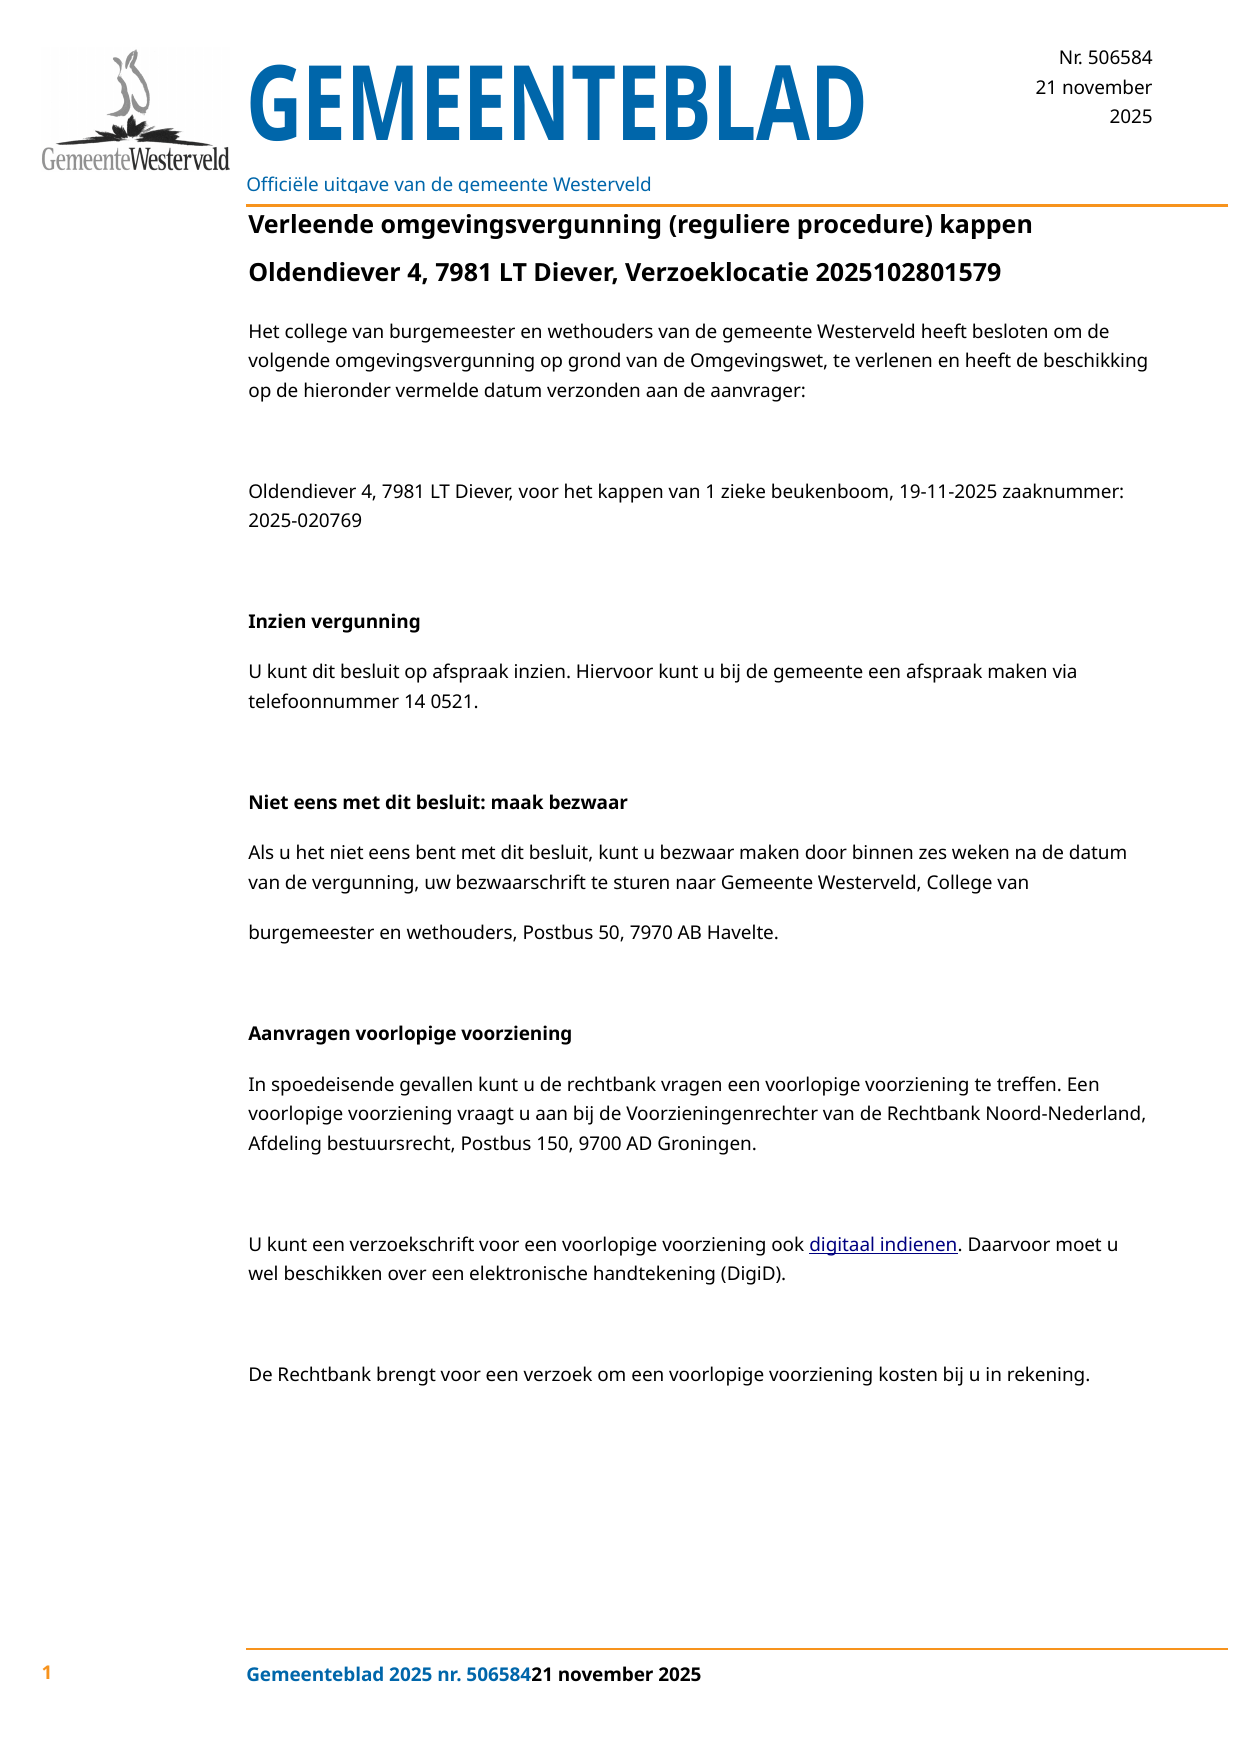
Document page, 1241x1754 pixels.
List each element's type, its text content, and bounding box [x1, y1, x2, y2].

text U kunt dit besluit op afspraak inzien. Hiervoor kunt u bij de gemeente een afspraak maken via telefoonnummer 14 0521. [248, 659, 1152, 714]
text Als u het niet eens bent met dit besluit, kunt u bezwaar maken door binnen zes weken na de datum van de vergunning, uw bezwaarschrift te sturen naar Gemeente Westerveld, College van [248, 839, 1152, 895]
text Inzien vergunning [248, 608, 1152, 634]
text Het college van burgemeester en wethouders van de gemeente Westerveld heeft besloten om de volgende omgevingsvergunning op grond van de Omgevingswet, te verlenen en heeft de beschikking op de hieronder vermelde datum verzonden aan de aanvrager: [248, 318, 1152, 403]
text Aanvragen voorlopige voorziening [248, 1020, 1152, 1046]
text U kunt een verzoekschrift voor een voorlopige voorziening ook digitaal indienen. Daarvoor moet u wel beschikken over een elektronische handtekening (DigiD). [248, 1231, 1152, 1286]
text burgemeester en wethouders, Postbus 50, 7970 AB Havelte. [248, 919, 1152, 945]
picture [41, 47, 231, 172]
text In spoedeisende gevallen kunt u de rechtbank vragen een voorlopige voorziening te treffen. Een voorlopige voorziening vraagt u aan bij de Voorzieningenrechter van de Rechtbank Noord-Nederland, Afdeling bestuursrecht, Postbus 150, 9700 AD Groningen. [248, 1071, 1152, 1156]
text Verleende omgevingsvergunning (reguliere procedure) kappen Oldendiever 4, 7981 LT Diever, Verzoeklocatie 2025102801579 [248, 207, 1152, 288]
text Oldendiever 4, 7981 LT Diever, voor het kappen van 1 zieke beukenboom, 19-11-2025 zaaknummer: 2025-020769 [248, 478, 1152, 533]
text Niet eens met dit besluit: maak bezwaar [248, 789, 1152, 815]
text De Rechtbank brengt voor een verzoek om een voorlopige voorziening kosten bij u in rekening. [248, 1361, 1152, 1387]
